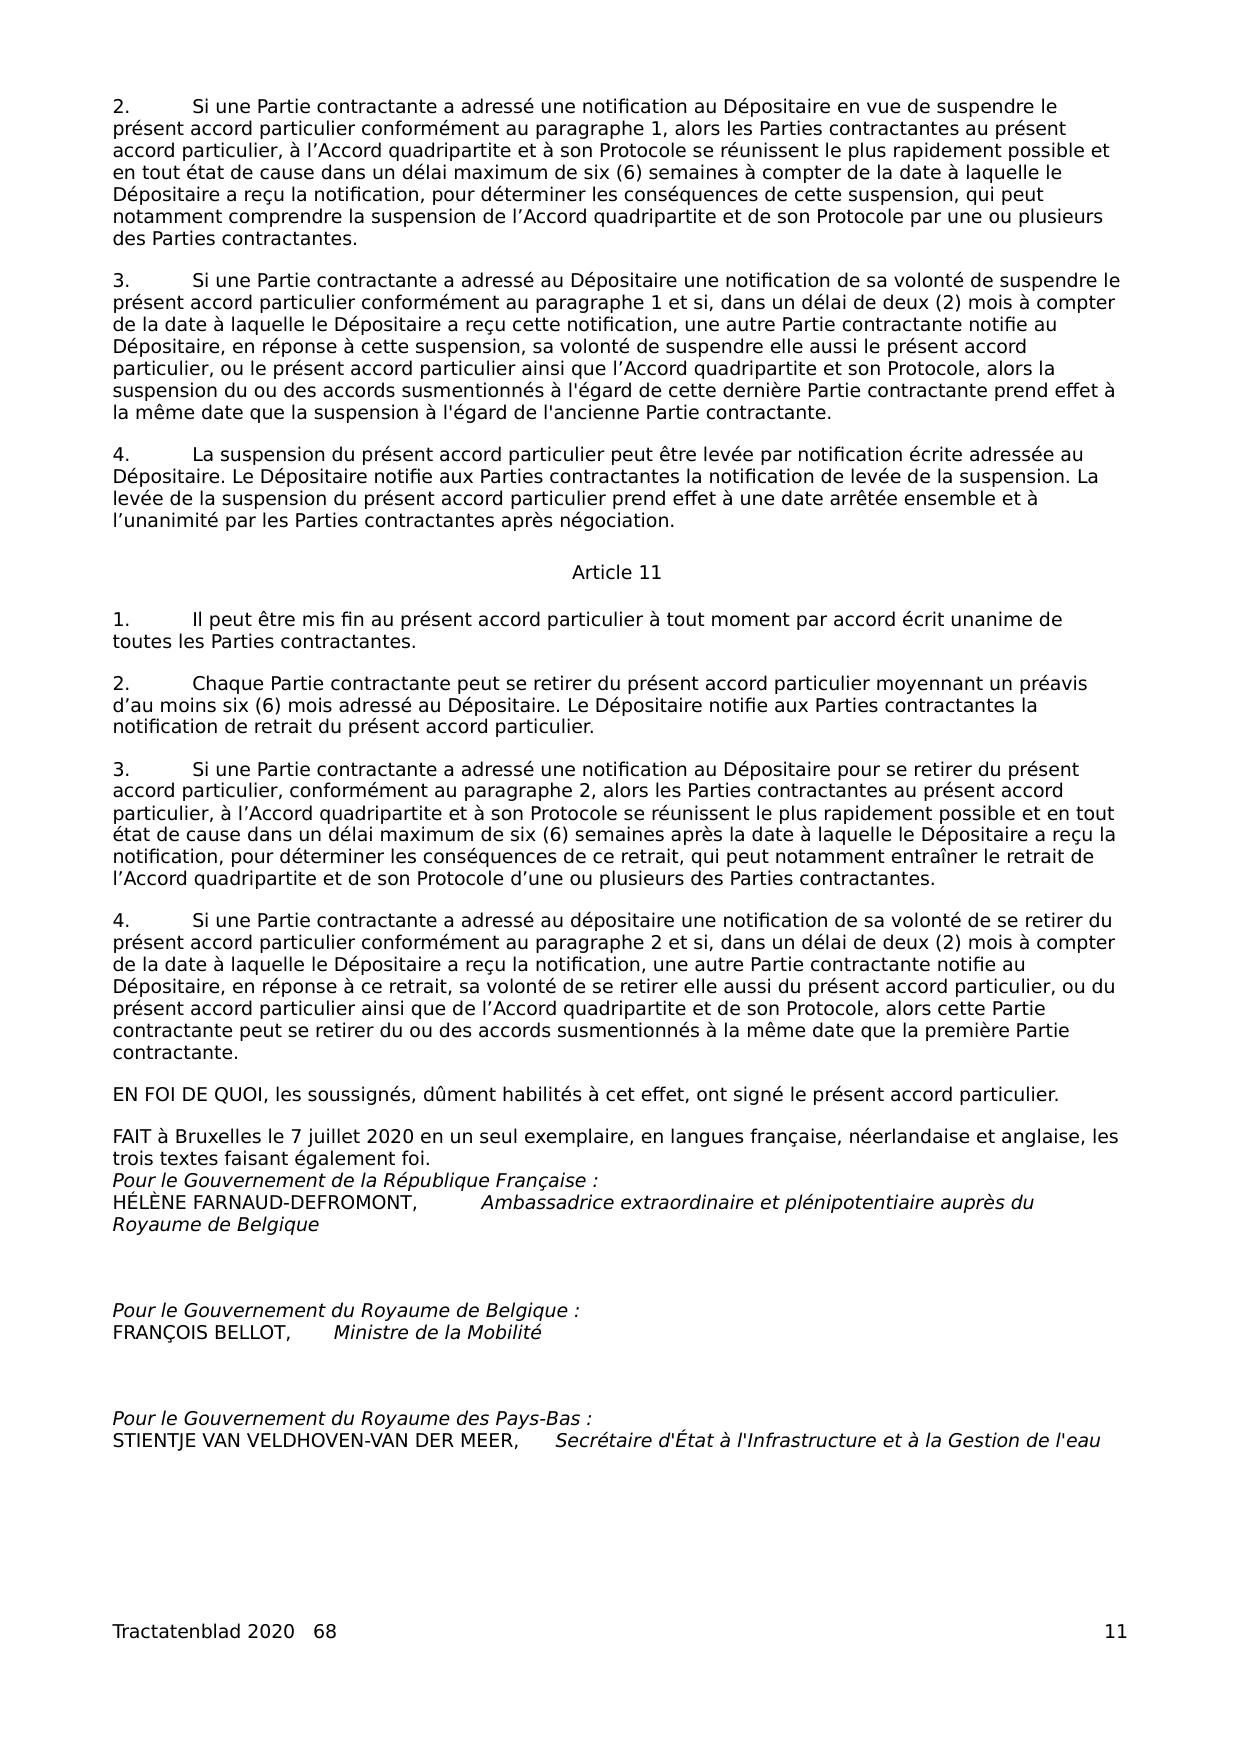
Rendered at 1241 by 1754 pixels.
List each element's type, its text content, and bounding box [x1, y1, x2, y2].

text 2. Si une Partie contractante a adressé une notification au Dépositaire en vue de suspendre le présent accord particulier conformément au paragraphe 1, alors les Parties contractantes au présent accord particulier, à l’Accord quadripartite et à son Protocole se réunissent le plus rapidement possible et en tout état de cause dans un délai maximum de six (6) semaines à compter de la date à laquelle le Dépositaire a reçu la notification, pour déterminer les conséquences de cette suspension, qui peut notamment comprendre la suspension de l’Accord quadripartite et de son Protocole par une ou plusieurs des Parties contractantes. [112, 96, 1128, 250]
text EN FOI DE QUOI, les soussignés, dûment habilités à cet effet, ont signé le présent accord particulier. [112, 1084, 1128, 1106]
text 2. Chaque Partie contractante peut se retirer du présent accord particulier moyennant un préavis d’au moins six (6) mois adressé au Dépositaire. Le Dépositaire notifie aux Parties contractantes la notification de retrait du présent accord particulier. [112, 672, 1128, 738]
text 4. La suspension du présent accord particulier peut être levée par notification écrite adressée au Dépositaire. Le Dépositaire notifie aux Parties contractantes la notification de levée de la suspension. La levée de la suspension du présent accord particulier prend effet à une date arrêtée ensemble et à l’unanimité par les Parties contractantes après négociation. [112, 444, 1128, 532]
text FAIT à Bruxelles le 7 juillet 2020 en un seul exemplaire, en langues française, néerlandaise et anglaise, les trois textes faisant également foi. [112, 1126, 1128, 1170]
text 3. Si une Partie contractante a adressé une notification au Dépositaire pour se retirer du présent accord particulier, conformément au paragraphe 2, alors les Parties contractantes au présent accord particulier, à l’Accord quadripartite et à son Protocole se réunissent le plus rapidement possible et en tout état de cause dans un délai maximum de six (6) semaines après la date à laquelle le Dépositaire a reçu la notification, pour déterminer les conséquences de ce retrait, qui peut notamment entraîner le retrait de l’Accord quadripartite et de son Protocole d’une ou plusieurs des Parties contractantes. [112, 758, 1128, 890]
text Pour le Gouvernement du Royaume des Pays-Bas : STIENTJE VAN VELDHOVEN-VAN DER MEER, Secrétaire d'État à l'Infrastructure et à la Gestion de l'eau [112, 1408, 1128, 1496]
subtitle Article 11 [112, 562, 1128, 583]
text 4. Si une Partie contractante a adressé au dépositaire une notification de sa volonté de se retirer du présent accord particulier conformément au paragraphe 2 et si, dans un délai de deux (2) mois à compter de la date à laquelle le Dépositaire a reçu la notification, une autre Partie contractante notifie au Dépositaire, en réponse à ce retrait, sa volonté de se retirer elle aussi du présent accord particulier, ou du présent accord particulier ainsi que de l’Accord quadripartite et de son Protocole, alors cette Partie contractante peut se retirer du ou des accords susmentionnés à la même date que la première Partie contractante. [112, 910, 1128, 1064]
text 3. Si une Partie contractante a adressé au Dépositaire une notification de sa volonté de suspendre le présent accord particulier conformément au paragraphe 1 et si, dans un délai de deux (2) mois à compter de la date à laquelle le Dépositaire a reçu cette notification, une autre Partie contractante notifie au Dépositaire, en réponse à cette suspension, sa volonté de suspendre elle aussi le présent accord particulier, ou le présent accord particulier ainsi que l’Accord quadripartite et son Protocole, alors la suspension du ou des accords susmentionnés à l'égard de cette dernière Partie contractante prend effet à la même date que la suspension à l'égard de l'ancienne Partie contractante. [112, 270, 1128, 424]
text 1. Il peut être mis fin au présent accord particulier à tout moment par accord écrit unanime de toutes les Parties contractantes. [112, 608, 1128, 652]
text Pour le Gouvernement du Royaume de Belgique : FRANÇOIS BELLOT, Ministre de la Mobilité [112, 1300, 1128, 1388]
text Pour le Gouvernement de la République Française : HÉLÈNE FARNAUD-DEFROMONT, Ambassadrice extraordinaire et plénipotentiaire auprès du Royaume de Belgique [112, 1170, 1128, 1280]
